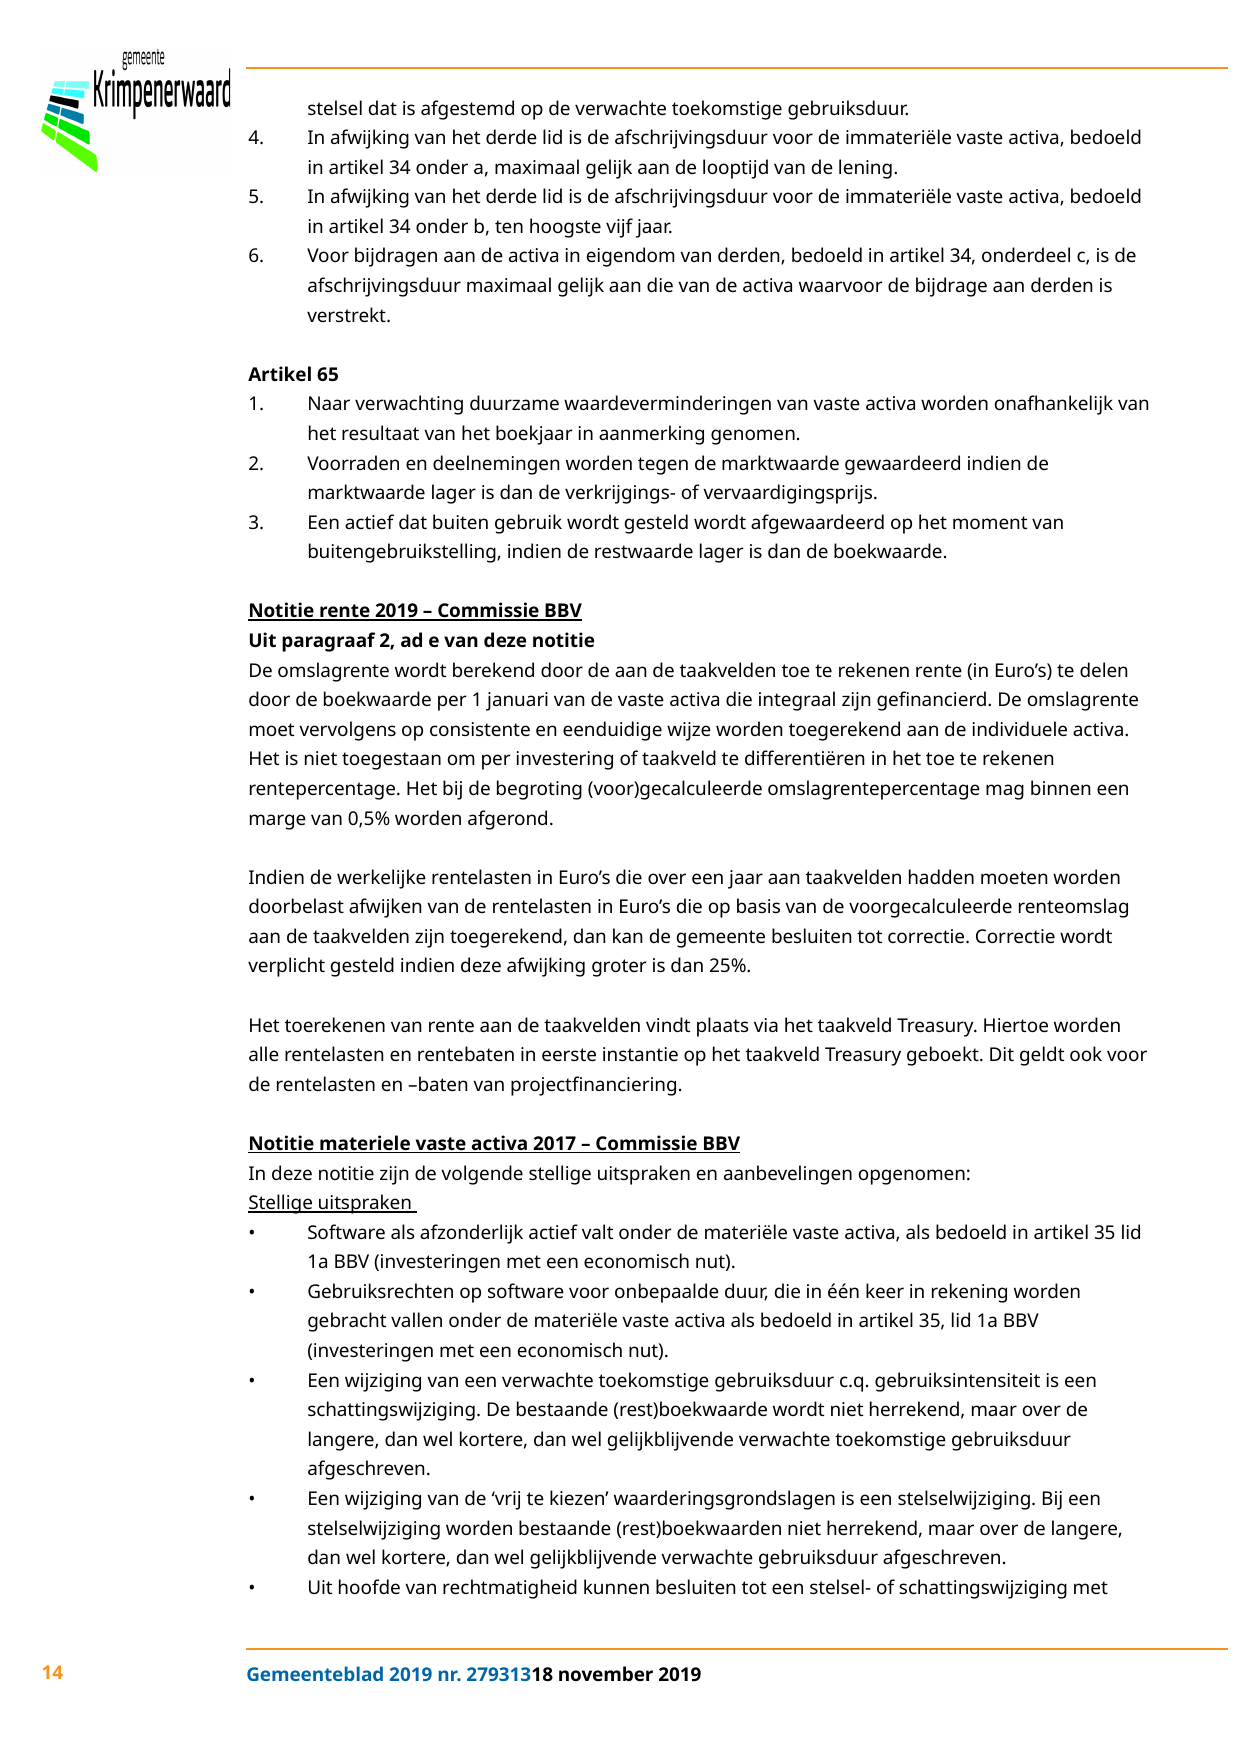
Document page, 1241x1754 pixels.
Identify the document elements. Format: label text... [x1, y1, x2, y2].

text Uit paragraaf 2, ad e van deze notitie [248, 627, 1152, 653]
list In afwijking van het derde lid is de afschrijvingsduur voor de immateriële vaste activa, bedoeld in artikel 34 onder b, ten hoogste vijf jaar. [248, 183, 1152, 239]
list Software als afzonderlijk actief valt onder de materiële vaste activa, als bedoeld in artikel 35 lid 1a BBV (investeringen met een economisch nut). [248, 1219, 1152, 1274]
list Een wijziging van een verwachte toekomstige gebruiksduur c.q. gebruiksintensiteit is een schattingswijziging. De bestaande (rest)boekwaarde wordt niet herrekend, maar over de langere, dan wel kortere, dan wel gelijkblijvende verwachte toekomstige gebruiksduur afgeschreven. [248, 1367, 1152, 1481]
text Notitie rente 2019 – Commissie BBV [248, 598, 1152, 623]
text Notitie materiele vaste activa 2017 – Commissie BBV [248, 1130, 1152, 1156]
list Een actief dat buiten gebruik wordt gesteld wordt afgewaardeerd op het moment van buitengebruikstelling, indien de restwaarde lager is dan de boekwaarde. [248, 509, 1152, 564]
list Naar verwachting duurzame waardeverminderingen van vaste activa worden onafhankelijk van het resultaat van het boekjaar in aanmerking genomen. [248, 391, 1152, 446]
list Voor bijdragen aan de activa in eigendom van derden, bedoeld in artikel 34, onderdeel c, is de afschrijvingsduur maximaal gelijk aan die van de activa waarvoor de bijdrage aan derden is verstrekt. [248, 243, 1152, 328]
text In deze notitie zijn de volgende stellige uitspraken en aanbevelingen opgenomen: [248, 1160, 1152, 1186]
picture [41, 47, 231, 172]
text Indien de werkelijke rentelasten in Euro’s die over een jaar aan taakvelden hadden moeten worden doorbelast afwijken van de rentelasten in Euro’s die op basis van de voorgecalculeerde renteomslag aan de taakvelden zijn toegerekend, dan kan de gemeente besluiten tot correctie. Correctie wordt verplicht gesteld indien deze afwijking groter is dan 25%. [248, 864, 1152, 978]
list Een wijziging van de ‘vrij te kiezen’ waarderingsgrondslagen is een stelselwijziging. Bij een stelselwijziging worden bestaande (rest)boekwaarden niet herrekend, maar over de langere, dan wel kortere, dan wel gelijkblijvende verwachte gebruiksduur afgeschreven. [248, 1485, 1152, 1570]
text Artikel 65 [248, 361, 1152, 387]
list In afwijking van het derde lid is de afschrijvingsduur voor de immateriële vaste activa, bedoeld in artikel 34 onder a, maximaal gelijk aan de looptijd van de lening. [248, 124, 1152, 180]
list Uit hoofde van rechtmatigheid kunnen besluiten tot een stelsel- of schattingswijziging met [248, 1574, 1152, 1600]
text Het toerekenen van rente aan de taakvelden vindt plaats via het taakveld Treasury. Hiertoe worden alle rentelasten en rentebaten in eerste instantie op het taakveld Treasury geboekt. Dit geldt ook voor de rentelasten en –baten van projectfinanciering. [248, 1012, 1152, 1097]
text De omslagrente wordt berekend door de aan de taakvelden toe te rekenen rente (in Euro’s) te delen door de boekwaarde per 1 januari van de vaste activa die integraal zijn gefinancierd. De omslagrente moet vervolgens op consistente en eenduidige wijze worden toegerekend aan de individuele activa. Het is niet toegestaan om per investering of taakveld te differentiëren in het toe te rekenen rentepercentage. Het bij de begroting (voor)gecalculeerde omslagrentepercentage mag binnen een marge van 0,5% worden afgerond. [248, 657, 1152, 831]
list stelsel dat is afgestemd op de verwachte toekomstige gebruiksduur. [248, 95, 1152, 121]
list Voorraden en deelnemingen worden tegen de marktwaarde gewaardeerd indien de marktwaarde lager is dan de verkrijgings- of vervaardigingsprijs. [248, 450, 1152, 505]
text Stellige uitspraken [248, 1189, 1152, 1215]
list Gebruiksrechten op software voor onbepaalde duur, die in één keer in rekening worden gebracht vallen onder de materiële vaste activa als bedoeld in artikel 35, lid 1a BBV (investeringen met een economisch nut). [248, 1278, 1152, 1363]
